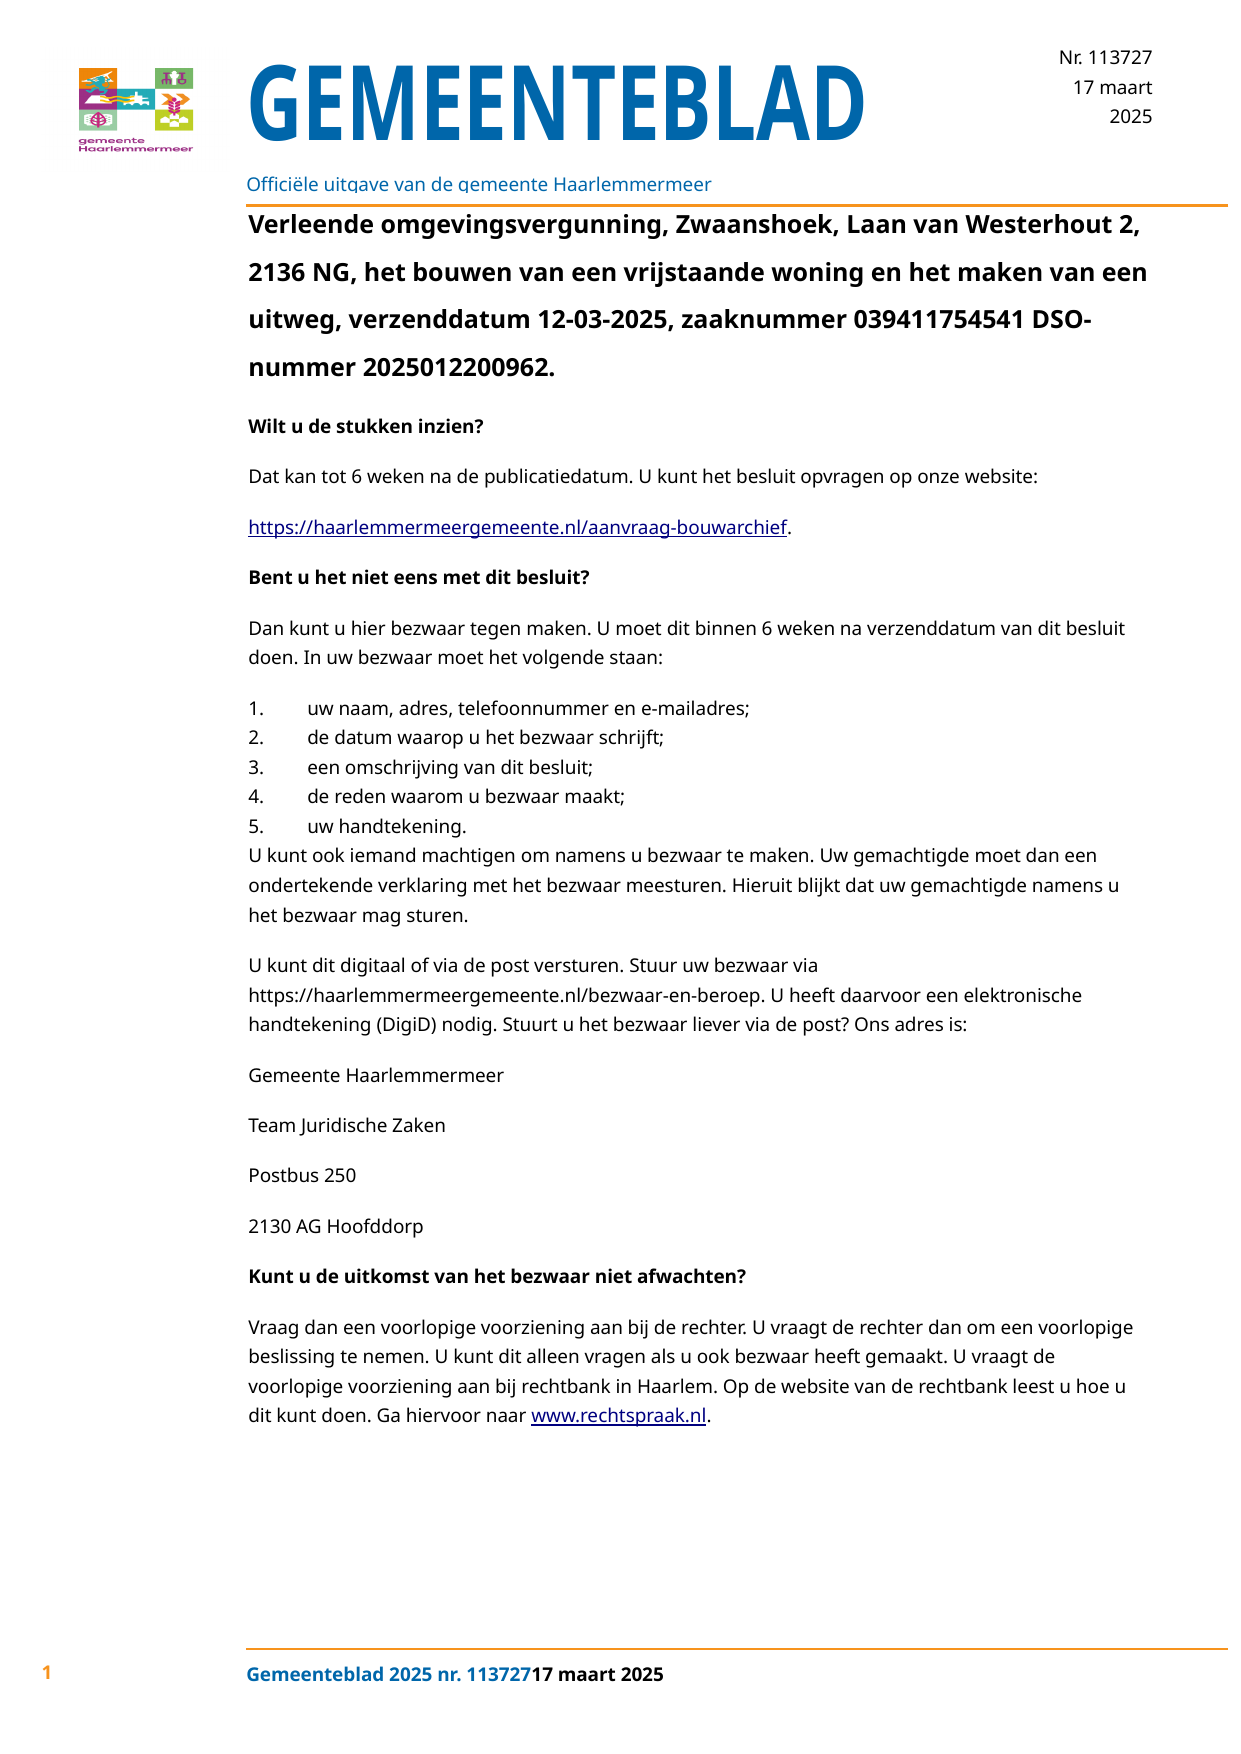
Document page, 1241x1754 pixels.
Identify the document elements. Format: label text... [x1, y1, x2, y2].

text U kunt ook iemand machtigen om namens u bezwaar te maken. Uw gemachtigde moet dan een ondertekende verklaring met het bezwaar meesturen. Hieruit blijkt dat uw gemachtigde namens u het bezwaar mag sturen. [248, 843, 1152, 928]
list een omschrijving van dit besluit; [248, 754, 1152, 780]
list de datum waarop u het bezwaar schrijft; [248, 724, 1152, 750]
text U kunt dit digitaal of via de post versturen. Stuur uw bezwaar via https://haarlemmermeergemeente.nl/bezwaar-en-beroep. U heeft daarvoor een elektronische handtekening (DigiD) nodig. Stuurt u het bezwaar liever via de post? Ons adres is: [248, 952, 1152, 1037]
text Dan kunt u hier bezwaar tegen maken. U moet dit binnen 6 weken na verzenddatum van dit besluit doen. In uw bezwaar moet het volgende staan: [248, 615, 1152, 670]
text Verleende omgevingsvergunning, Zwaanshoek, Laan van Westerhout 2, 2136 NG, het bouwen van een vrijstaande woning en het maken van een uitweg, verzenddatum 12-03-2025, zaaknummer 039411754541 DSO-nummer 2025012200962. [248, 207, 1152, 384]
text Vraag dan een voorlopige voorziening aan bij de rechter. U vraagt de rechter dan om een voorlopige beslissing te nemen. U kunt dit alleen vragen als u ook bezwaar heeft gemaakt. U vraagt de voorlopige voorziening aan bij rechtbank in Haarlem. Op de website van de rechtbank leest u hoe u dit kunt doen. Ga hiervoor naar www.rechtspraak.nl. [248, 1314, 1152, 1428]
text Postbus 250 [248, 1163, 1152, 1188]
text Kunt u de uitkomst van het bezwaar niet afwachten? [248, 1263, 1152, 1289]
list uw naam, adres, telefoonnummer en e-mailadres; [248, 695, 1152, 721]
text Gemeente Haarlemmermeer [248, 1062, 1152, 1088]
text 2130 AG Hoofddorp [248, 1213, 1152, 1239]
list de reden waarom u bezwaar maakt; [248, 783, 1152, 809]
text Wilt u de stukken inzien? [248, 413, 1152, 439]
list uw handtekening. [248, 813, 1152, 839]
text Bent u het niet eens met dit besluit? [248, 564, 1152, 590]
text https://haarlemmermeergemeente.nl/aanvraag-bouwarchief. [248, 514, 1152, 540]
text Team Juridische Zaken [248, 1112, 1152, 1138]
text Dat kan tot 6 weken na de publicatiedatum. U kunt het besluit opvragen op onze website: [248, 463, 1152, 489]
picture [41, 47, 231, 172]
